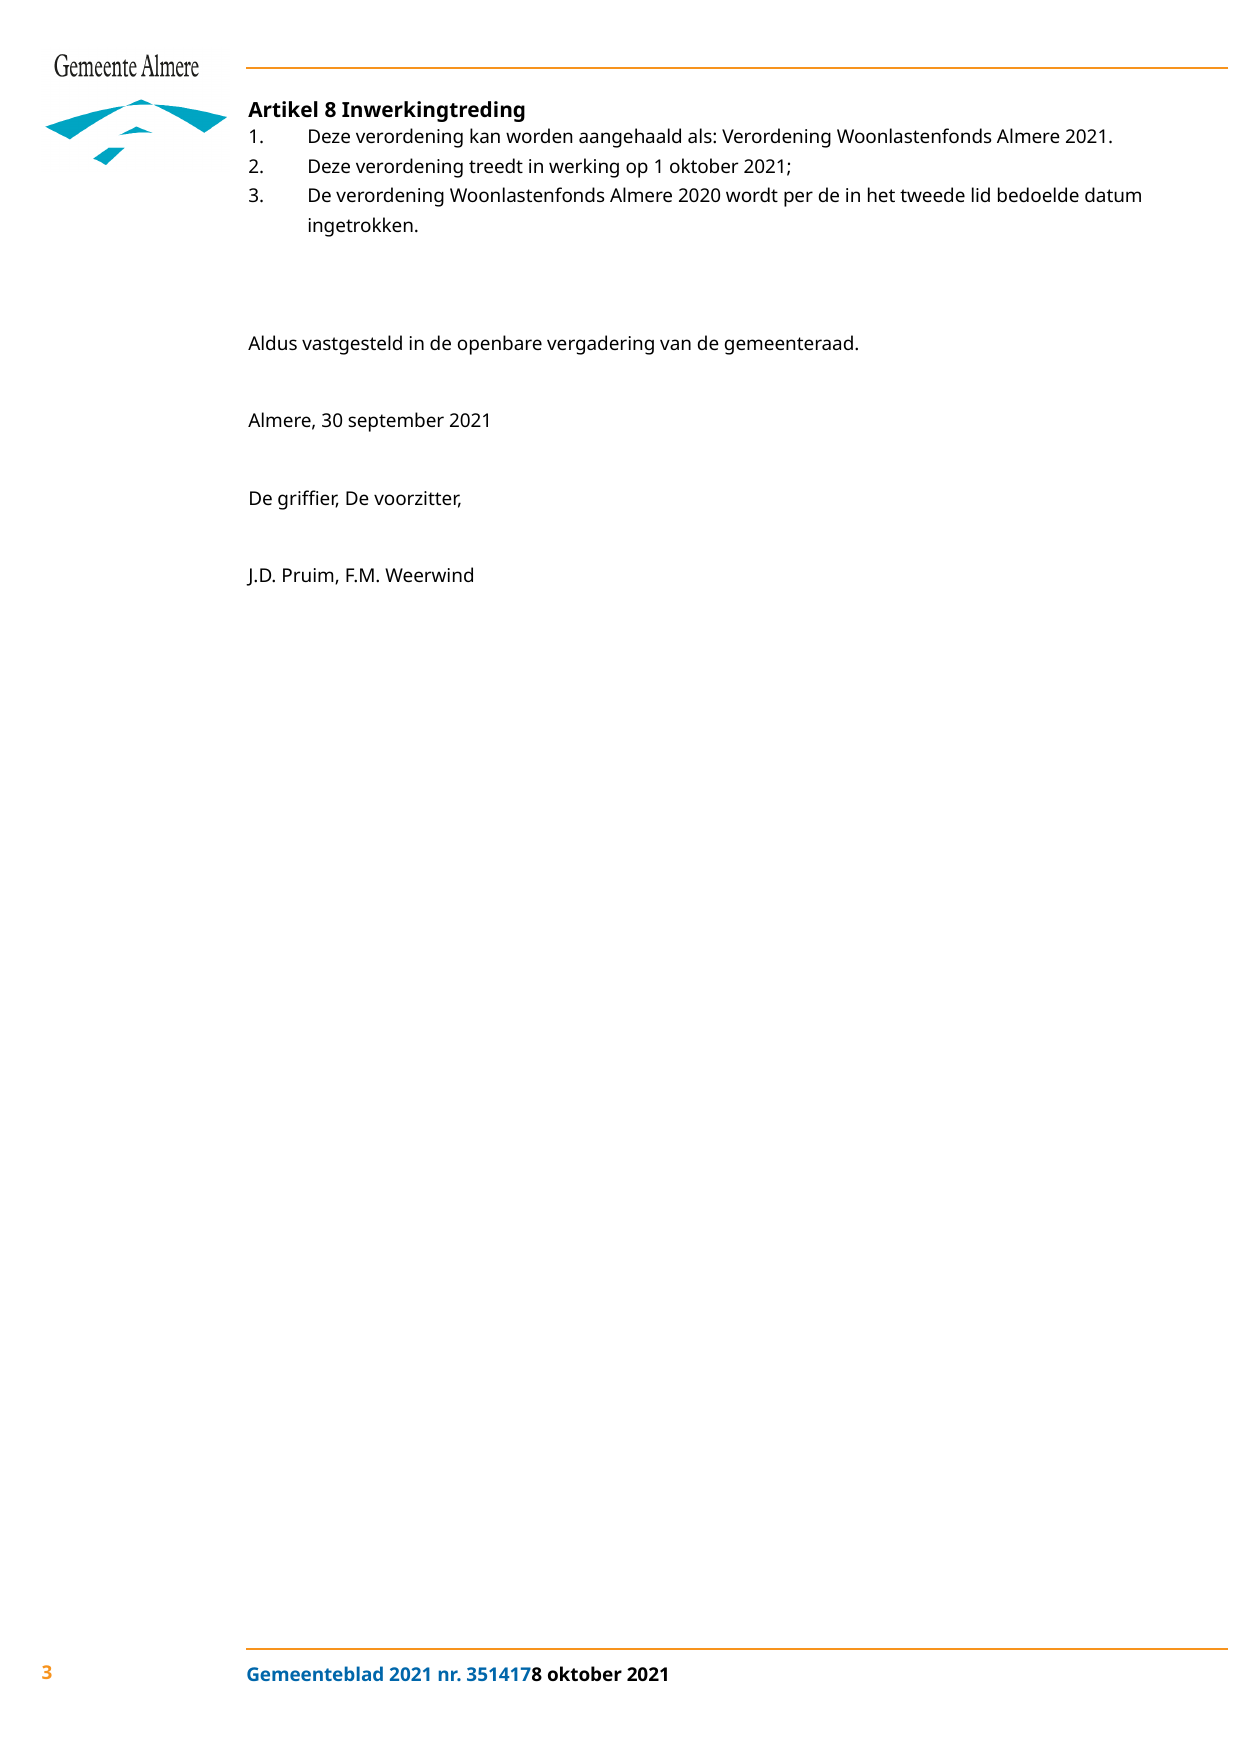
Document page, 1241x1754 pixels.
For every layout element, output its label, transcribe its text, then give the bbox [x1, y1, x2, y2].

text J.D. Pruim, F.M. Weerwind [248, 562, 1152, 588]
text De griffier, De voorzitter, [248, 485, 1152, 510]
picture [41, 47, 231, 172]
list Deze verordening kan worden aangehaald als: Verordening Woonlastenfonds Almere 2021. [248, 123, 1152, 149]
list De verordening Woonlastenfonds Almere 2020 wordt per de in het tweede lid bedoelde datum ingetrokken. [248, 182, 1152, 238]
text Artikel 8 Inwerkingtreding [248, 95, 1152, 123]
text Almere, 30 september 2021 [248, 407, 1152, 433]
list Deze verordening treedt in werking op 1 oktober 2021; [248, 153, 1152, 178]
text Aldus vastgesteld in de openbare vergadering van de gemeenteraad. [248, 330, 1152, 356]
